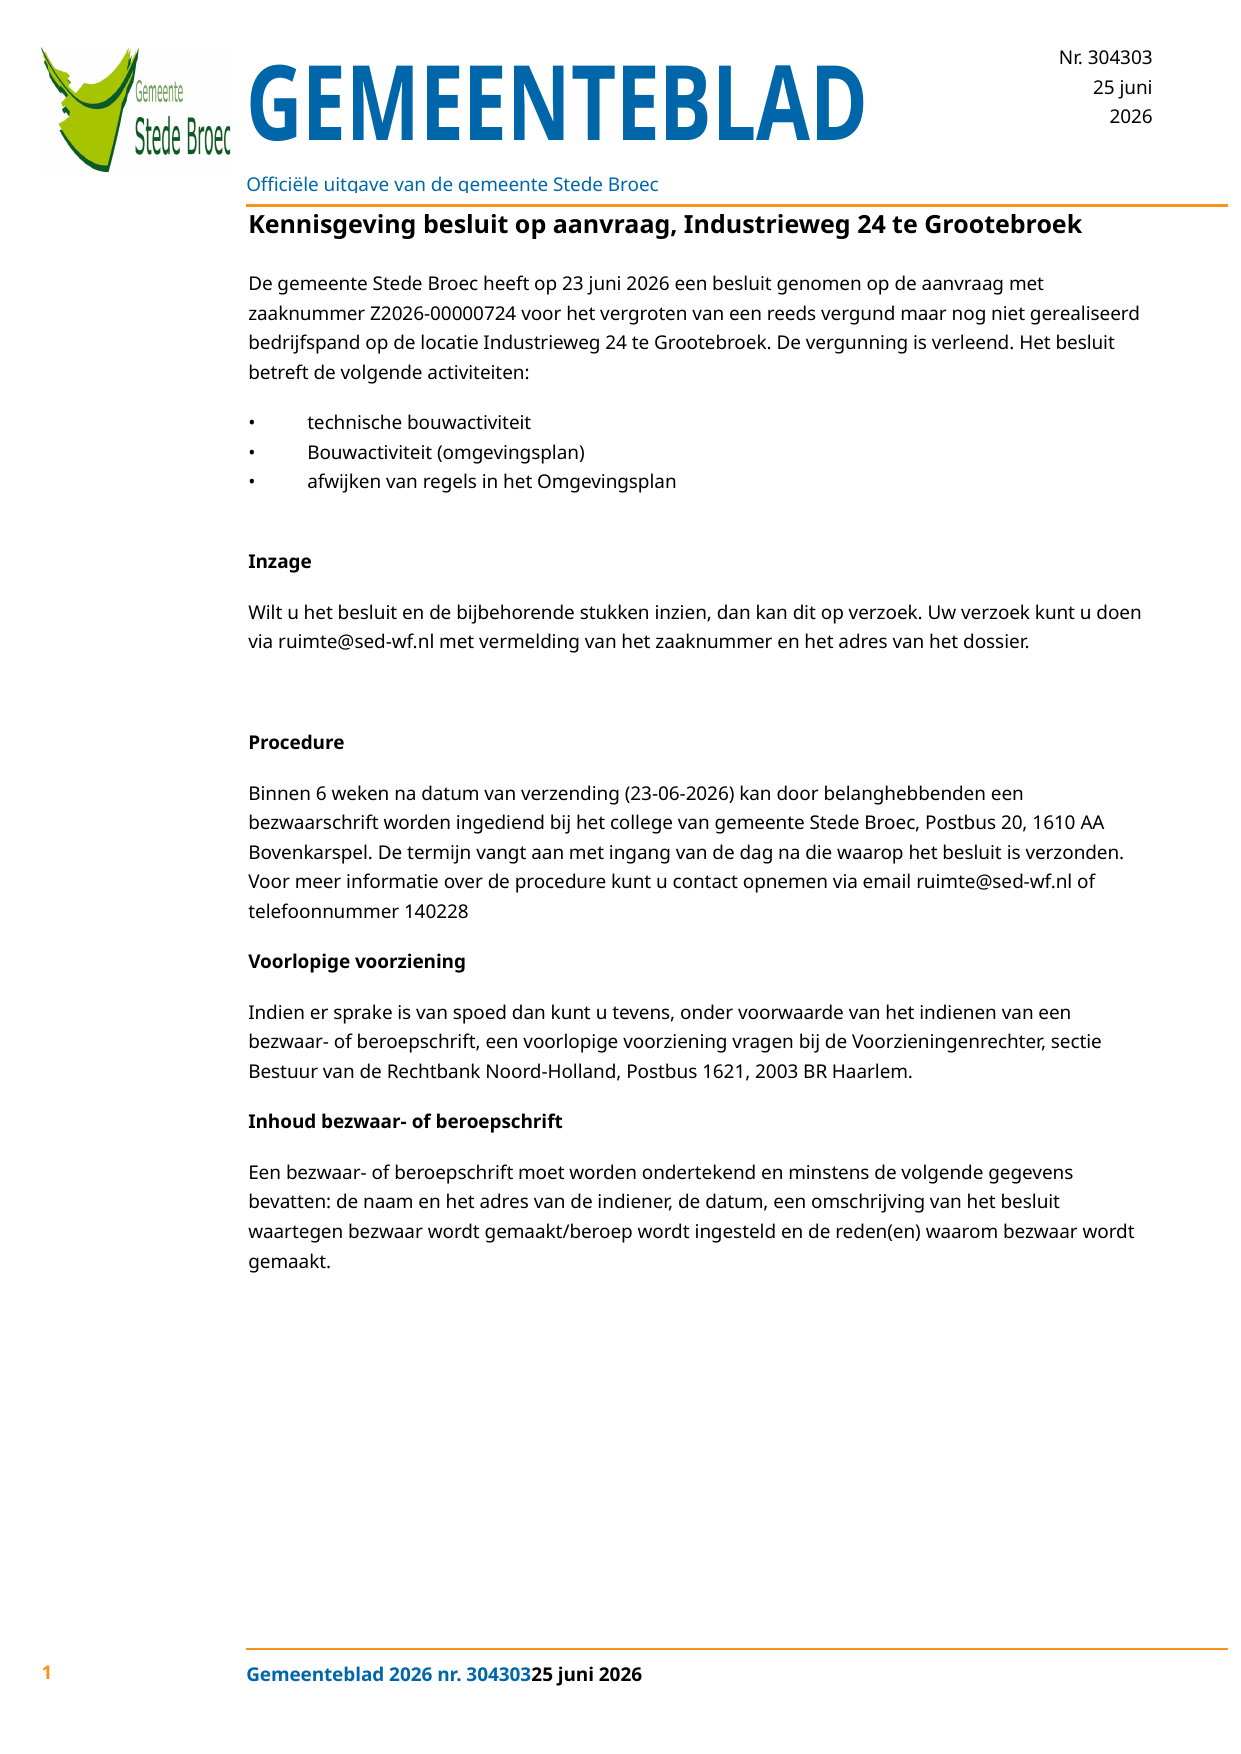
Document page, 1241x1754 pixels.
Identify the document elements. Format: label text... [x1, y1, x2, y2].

list Bouwactiviteit (omgevingsplan) [248, 439, 1152, 465]
text Wilt u het besluit en de bijbehorende stukken inzien, dan kan dit op verzoek. Uw verzoek kunt u doen via ruimte@sed-wf.nl met vermelding van het zaaknummer en het adres van het dossier. [248, 599, 1152, 654]
text Procedure [248, 729, 1152, 755]
text Inzage [248, 549, 1152, 574]
text Kennisgeving besluit op aanvraag, Industrieweg 24 te Grootebroek [248, 207, 1152, 241]
text Een bezwaar- of beroepschrift moet worden ondertekend en minstens de volgende gegevens bevatten: de naam en het adres van de indiener, de datum, een omschrijving van het besluit waartegen bezwaar wordt gemaakt/beroep wordt ingesteld en de reden(en) waarom bezwaar wordt gemaakt. [248, 1159, 1152, 1273]
text Inhoud bezwaar- of beroepschrift [248, 1109, 1152, 1134]
text Voorlopige voorziening [248, 949, 1152, 974]
text Indien er sprake is van spoed dan kunt u tevens, onder voorwaarde van het indienen van een bezwaar- of beroepschrift, een voorlopige voorziening vragen bij de Voorzieningenrechter, sectie Bestuur van de Rechtbank Noord-Holland, Postbus 1621, 2003 BR Haarlem. [248, 999, 1152, 1084]
text Binnen 6 weken na datum van verzending (23-06-2026) kan door belanghebbenden een bezwaarschrift worden ingediend bij het college van gemeente Stede Broec, Postbus 20, 1610 AA Bovenkarspel. De termijn vangt aan met ingang van de dag na die waarop het besluit is verzonden. Voor meer informatie over de procedure kunt u contact opnemen via email ruimte@sed-wf.nl of telefoonnummer 140228 [248, 780, 1152, 924]
text De gemeente Stede Broec heeft op 23 juni 2026 een besluit genomen op de aanvraag met zaaknummer Z2026-00000724 voor het vergroten van een reeds vergund maar nog niet gerealiseerd bedrijfspand op de locatie Industrieweg 24 te Grootebroek. De vergunning is verleend. Het besluit betreft de volgende activiteiten: [248, 270, 1152, 385]
list afwijken van regels in het Omgevingsplan [248, 469, 1152, 494]
picture [41, 47, 231, 172]
list technische bouwactiviteit [248, 409, 1152, 435]
